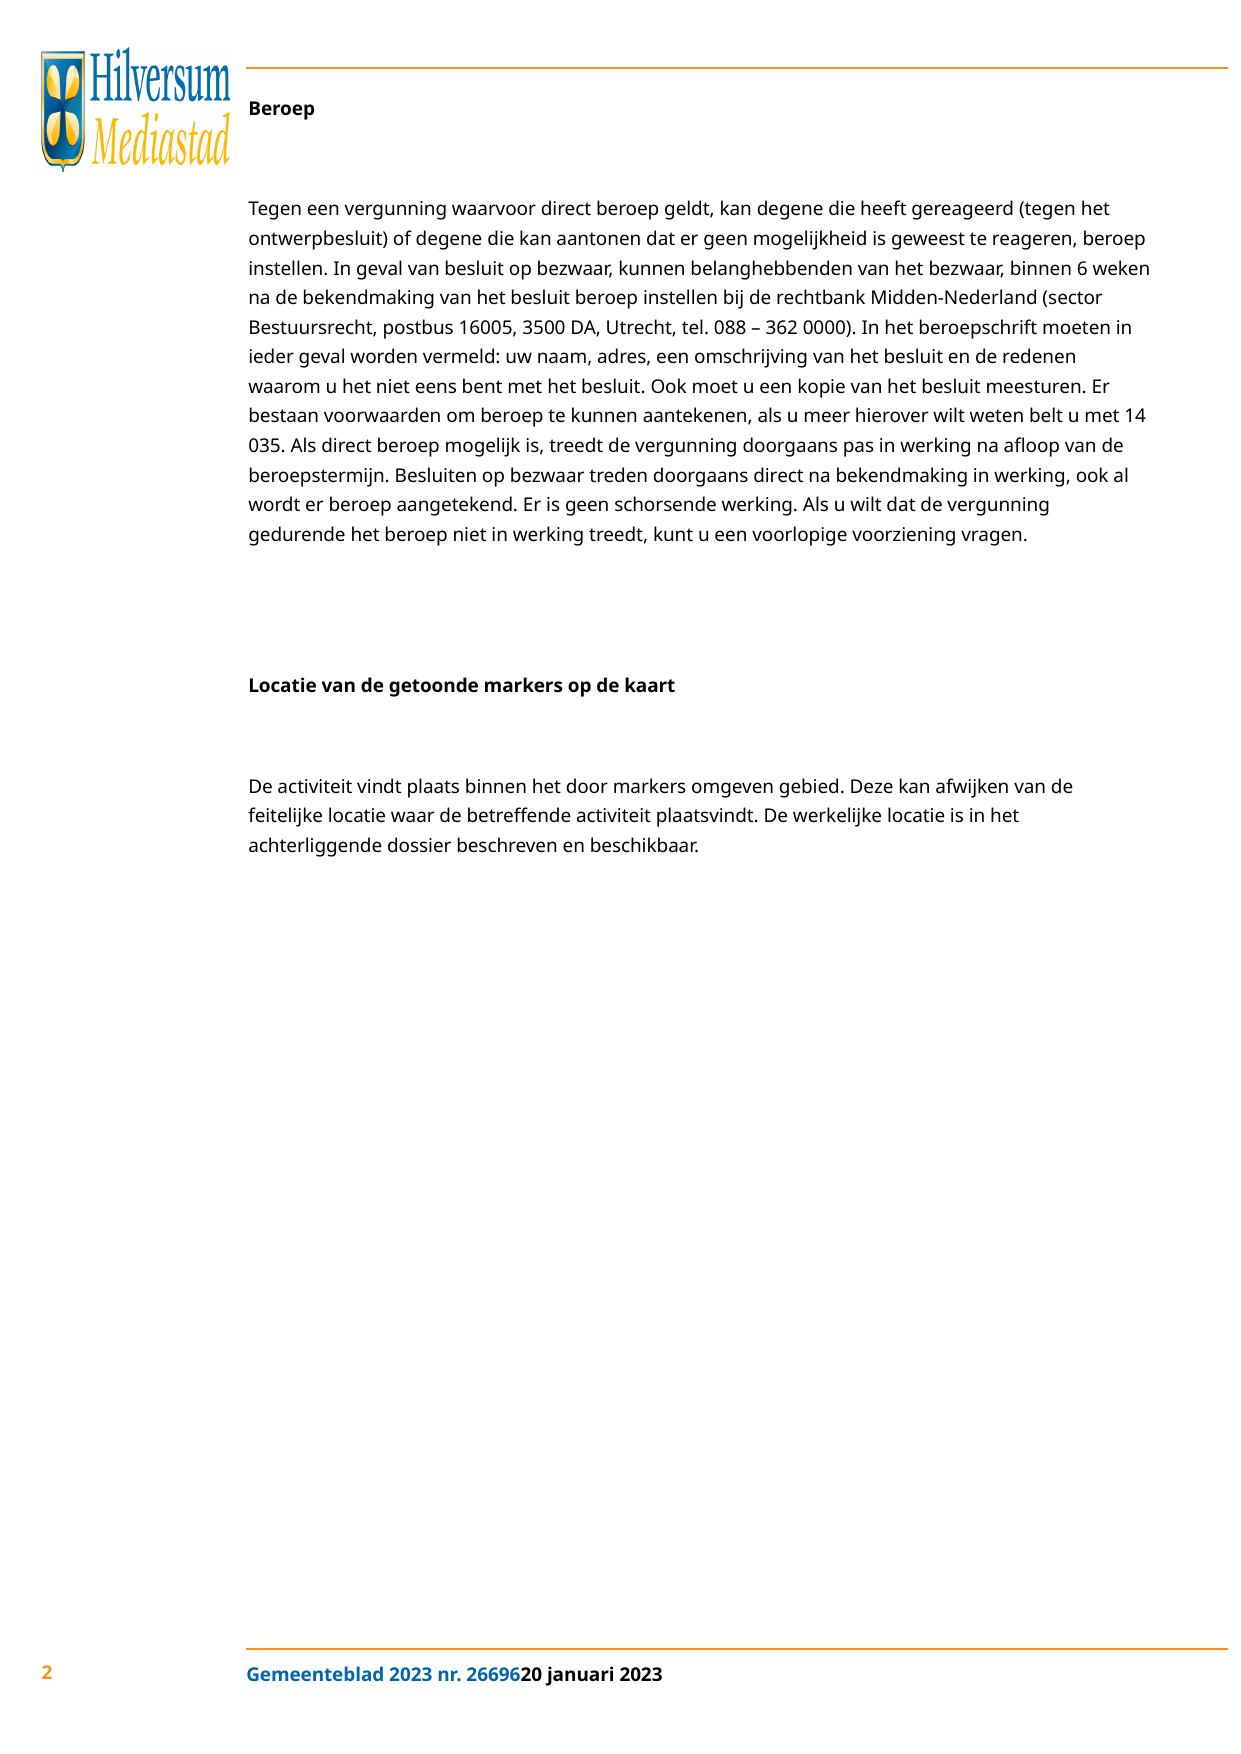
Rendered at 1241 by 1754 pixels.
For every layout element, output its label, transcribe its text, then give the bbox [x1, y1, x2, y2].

text Tegen een vergunning waarvoor direct beroep geldt, kan degene die heeft gereageerd (tegen het ontwerpbesluit) of degene die kan aantonen dat er geen mogelijkheid is geweest te reageren, beroep instellen. In geval van besluit op bezwaar, kunnen belanghebbenden van het bezwaar, binnen 6 weken na de bekendmaking van het besluit beroep instellen bij de rechtbank Midden-Nederland (sector Bestuursrecht, postbus 16005, 3500 DA, Utrecht, tel. 088 – 362 0000). In het beroepschrift moeten in ieder geval worden vermeld: uw naam, adres, een omschrijving van het besluit en de redenen waarom u het niet eens bent met het besluit. Ook moet u een kopie van het besluit meesturen. Er bestaan voorwaarden om beroep te kunnen aantekenen, als u meer hierover wilt weten belt u met 14 035. Als direct beroep mogelijk is, treedt de vergunning doorgaans pas in werking na afloop van de beroepstermijn. Besluiten op bezwaar treden doorgaans direct na bekendmaking in werking, ook al wordt er beroep aangetekend. Er is geen schorsende werking. Als u wilt dat de vergunning gedurende het beroep niet in werking treedt, kunt u een voorlopige voorziening vragen. [248, 196, 1152, 547]
picture [41, 47, 231, 172]
text De activiteit vindt plaats binnen het door markers omgeven gebied. Deze kan afwijken van de feitelijke locatie waar de betreffende activiteit plaatsvindt. De werkelijke locatie is in het achterliggende dossier beschreven en beschikbaar. [248, 773, 1152, 858]
text Locatie van de getoonde markers op de kaart [248, 672, 1152, 698]
text Beroep [248, 95, 1152, 121]
